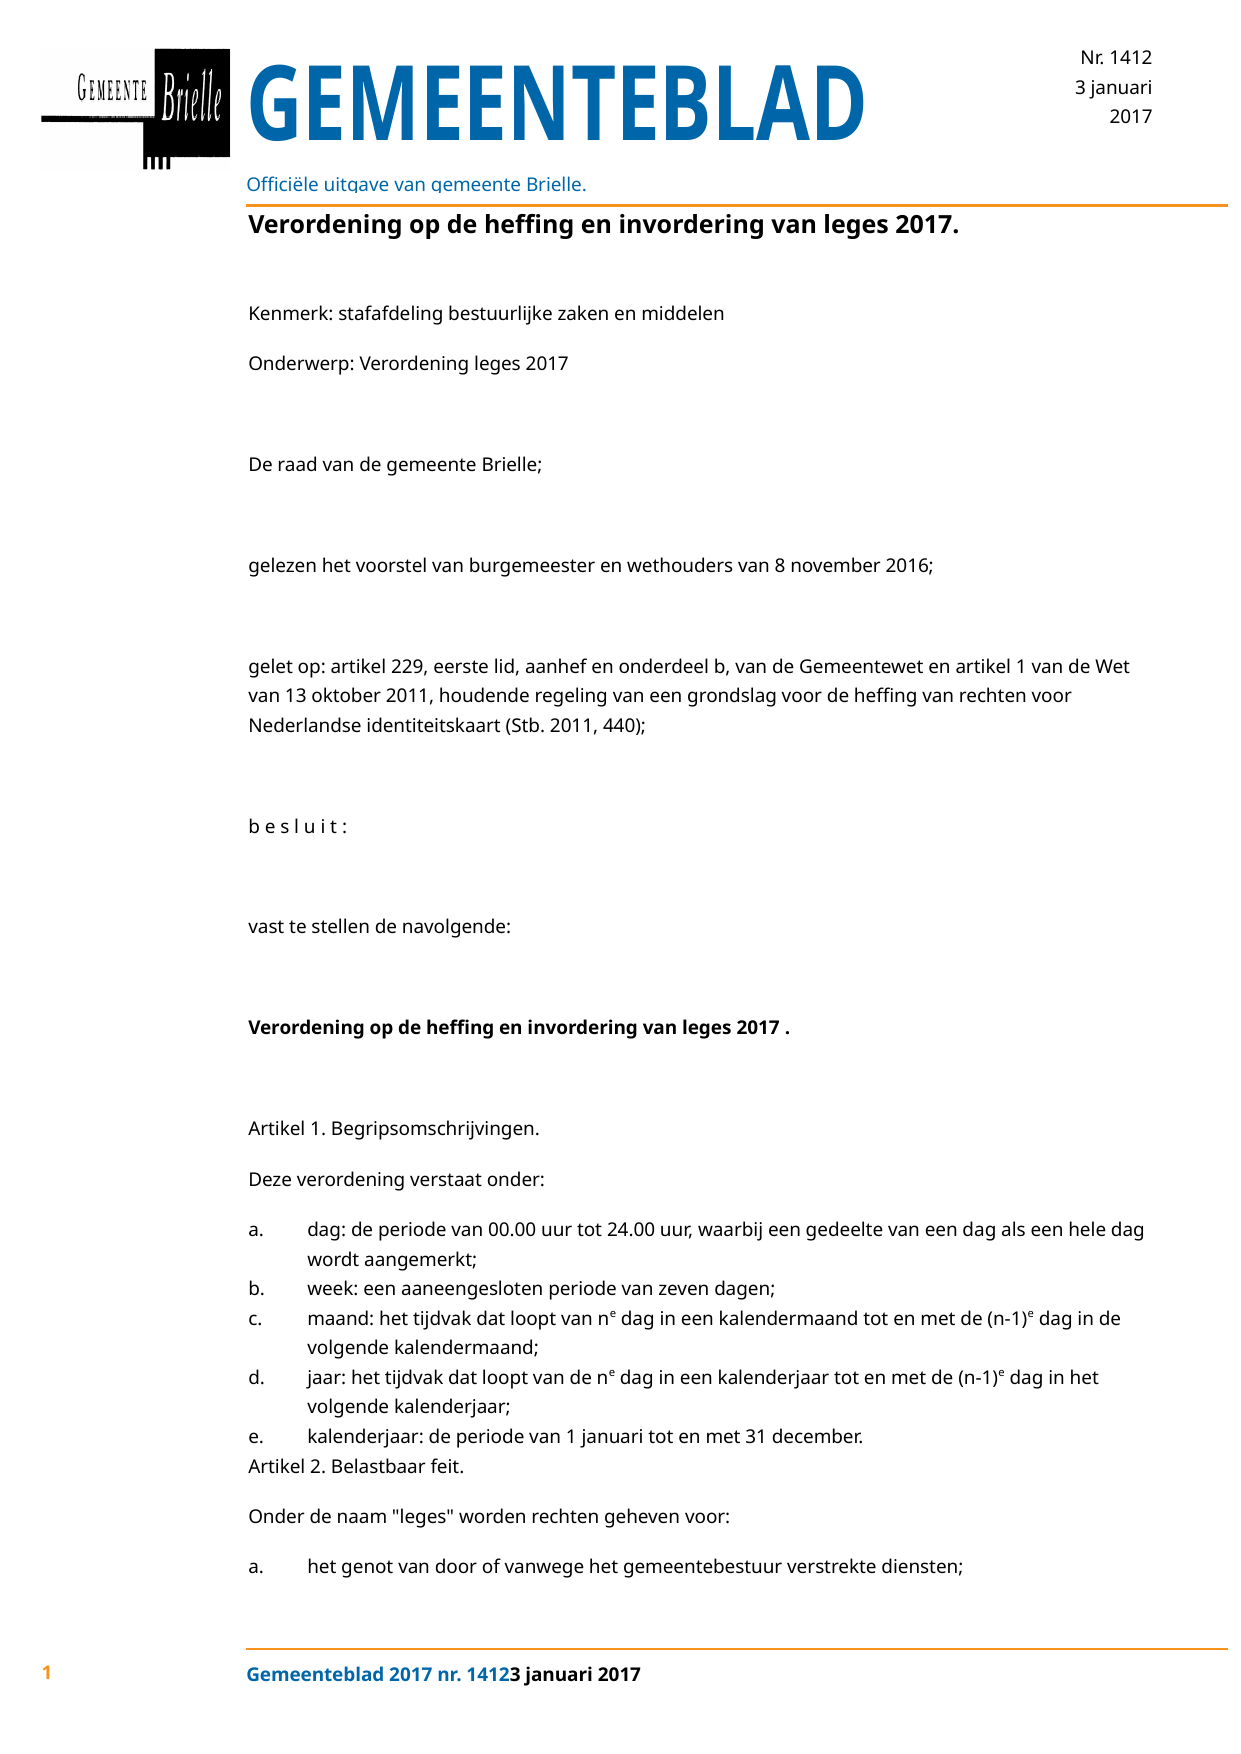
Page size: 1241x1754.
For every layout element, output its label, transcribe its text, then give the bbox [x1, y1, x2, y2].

list jaar: het tijdvak dat loopt van de ne dag in een kalenderjaar tot en met de (n-1)e dag in het volgende kalenderjaar; [248, 1364, 1152, 1419]
text Deze verordening verstaat onder: [248, 1166, 1152, 1191]
list kalenderjaar: de periode van 1 januari tot en met 31 december. [248, 1423, 1152, 1449]
list maand: het tijdvak dat loopt van ne dag in een kalendermaand tot en met de (n-1)e dag in de volgende kalendermaand; [248, 1305, 1152, 1360]
text b e s l u i t : [248, 813, 1152, 838]
text vast te stellen de navolgende: [248, 914, 1152, 939]
text Onder de naam "leges" worden rechten geheven voor: [248, 1503, 1152, 1529]
text Kenmerk: stafafdeling bestuurlijke zaken en middelen [248, 300, 1152, 326]
list het genot van door of vanwege het gemeentebestuur verstrekte diensten; [248, 1554, 1152, 1579]
text Artikel 1. Begripsomschrijvingen. [248, 1115, 1152, 1141]
list dag: de periode van 00.00 uur tot 24.00 uur, waarbij een gedeelte van een dag als een hele dag wordt aangemerkt; [248, 1216, 1152, 1271]
text Onderwerp: Verordening leges 2017 [248, 350, 1152, 376]
text gelezen het voorstel van burgemeester en wethouders van 8 november 2016; [248, 552, 1152, 578]
picture [41, 47, 231, 172]
text gelet op: artikel 229, eerste lid, aanhef en onderdeel b, van de Gemeentewet en artikel 1 van de Wet van 13 oktober 2011, houdende regeling van een grondslag voor de heffing van rechten voor Nederlandse identiteitskaart (Stb. 2011, 440); [248, 653, 1152, 738]
text De raad van de gemeente Brielle; [248, 451, 1152, 477]
list week: een aaneengesloten periode van zeven dagen; [248, 1275, 1152, 1301]
text Verordening op de heffing en invordering van leges 2017. [248, 207, 1152, 241]
text Artikel 2. Belastbaar feit. [248, 1453, 1152, 1478]
text Verordening op de heffing en invordering van leges 2017 . [248, 1014, 1152, 1040]
